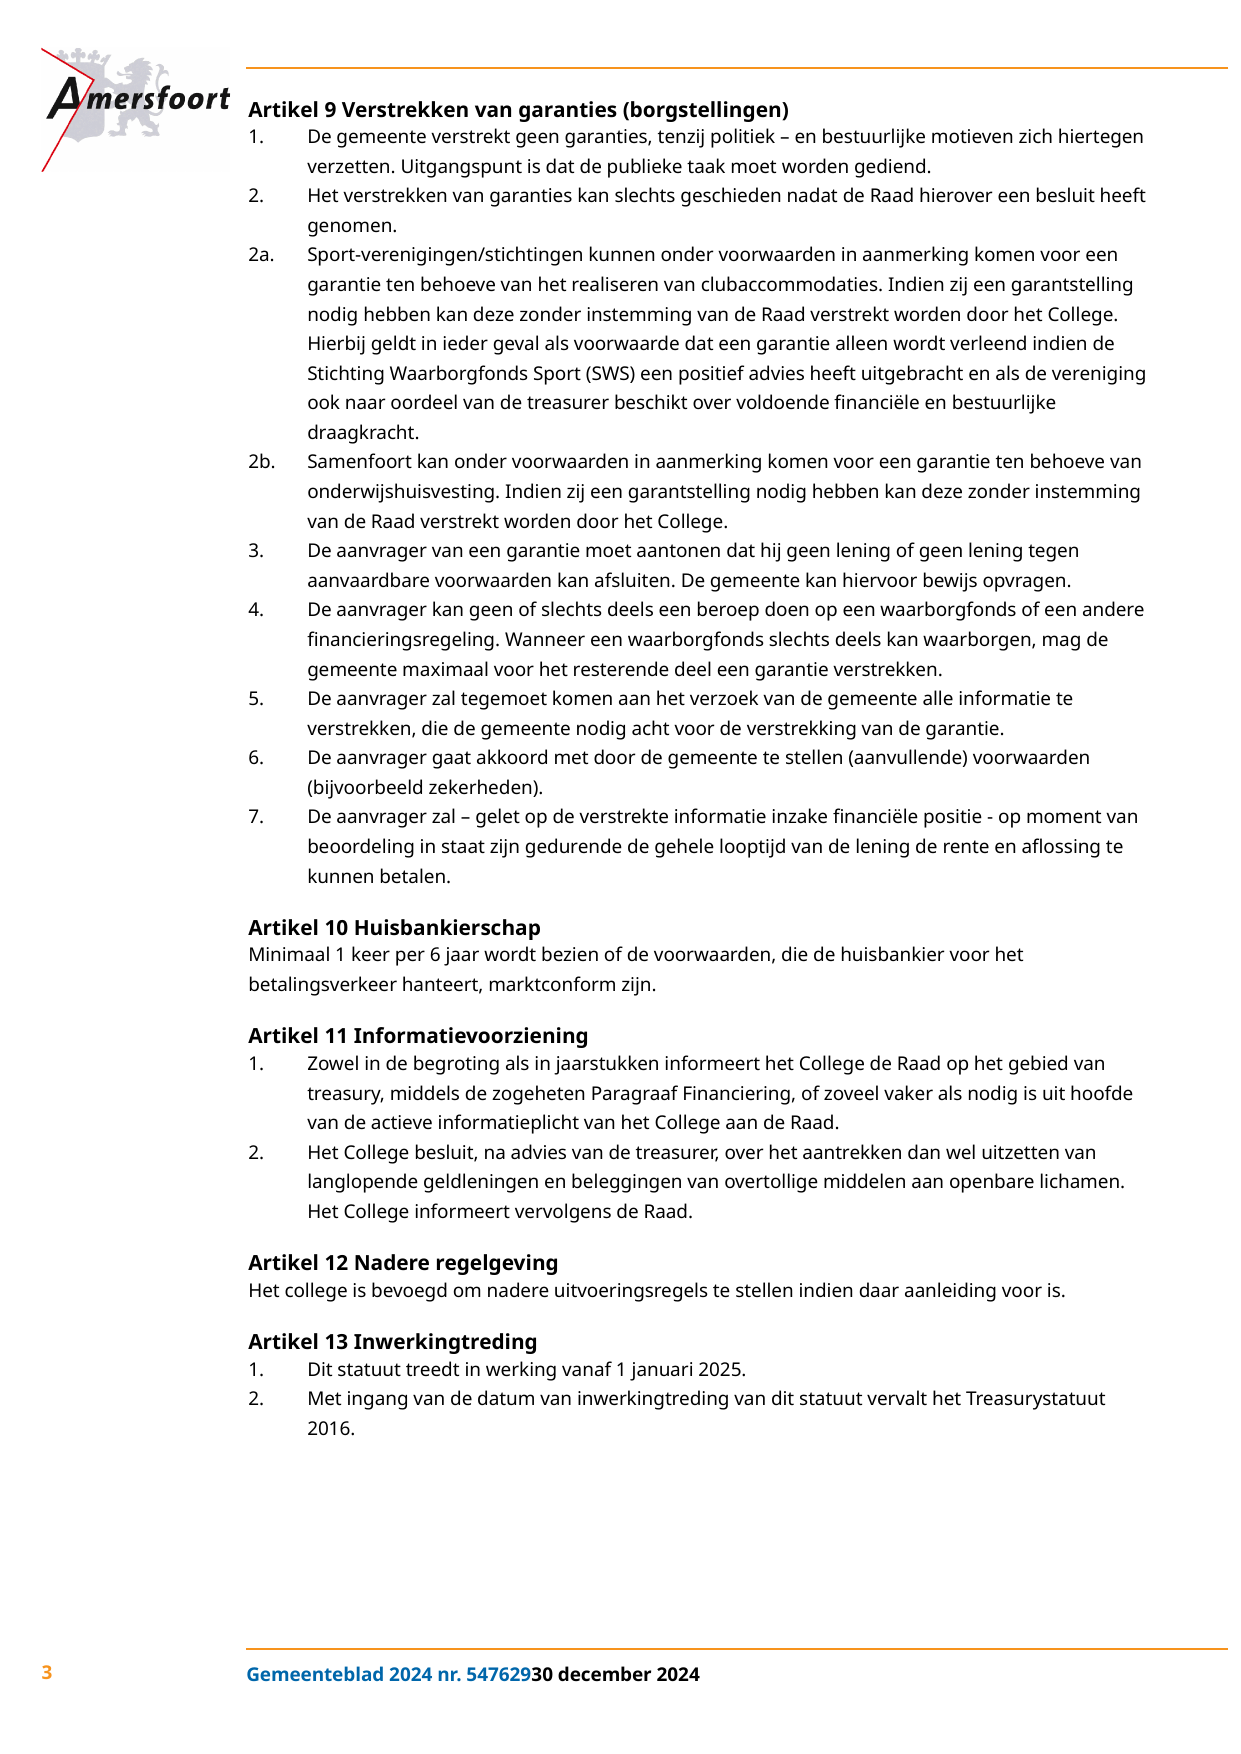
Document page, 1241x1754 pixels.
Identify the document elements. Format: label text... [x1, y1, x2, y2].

list De aanvrager kan geen of slechts deels een beroep doen op een waarborgfonds of een andere financieringsregeling. Wanneer een waarborgfonds slechts deels kan waarborgen, mag de gemeente maximaal voor het resterende deel een garantie verstrekken. [248, 597, 1152, 681]
list Samenfoort kan onder voorwaarden in aanmerking komen voor een garantie ten behoeve van onderwijshuisvesting. Indien zij een garantstelling nodig hebben kan deze zonder instemming van de Raad verstrekt worden door het College. [248, 449, 1152, 533]
list De aanvrager gaat akkoord met door de gemeente te stellen (aanvullende) voorwaarden (bijvoorbeeld zekerheden). [248, 744, 1152, 800]
text Artikel 10 Huisbankierschap [248, 913, 1152, 942]
text Artikel 13 Inwerkingtreding [248, 1327, 1152, 1356]
list Het verstrekken van garanties kan slechts geschieden nadat de Raad hierover een besluit heeft genomen. [248, 182, 1152, 238]
list Dit statuut treedt in werking vanaf 1 januari 2025. [248, 1356, 1152, 1381]
list De aanvrager zal tegemoet komen aan het verzoek van de gemeente alle informatie te verstrekken, die de gemeente nodig acht voor de verstrekking van de garantie. [248, 685, 1152, 741]
list De aanvrager van een garantie moet aantonen dat hij geen lening of geen lening tegen aanvaardbare voorwaarden kan afsluiten. De gemeente kan hiervoor bewijs opvragen. [248, 537, 1152, 593]
text Artikel 11 Informatievoorziening [248, 1022, 1152, 1050]
list De aanvrager zal – gelet op de verstrekte informatie inzake financiële positie - op moment van beoordeling in staat zijn gedurende de gehele looptijd van de lening de rente en aflossing te kunnen betalen. [248, 804, 1152, 888]
list Het College besluit, na advies van de treasurer, over het aantrekken dan wel uitzetten van langlopende geldleningen en beleggingen van overtollige middelen aan openbare lichamen. Het College informeert vervolgens de Raad. [248, 1139, 1152, 1224]
text Artikel 12 Nadere regelgeving [248, 1248, 1152, 1277]
text Minimaal 1 keer per 6 jaar wordt bezien of de voorwaarden, die de huisbankier voor het betalingsverkeer hanteert, marktconform zijn. [248, 942, 1152, 997]
list De gemeente verstrekt geen garanties, tenzij politiek – en bestuurlijke motieven zich hiertegen verzetten. Uitgangspunt is dat de publieke taak moet worden gediend. [248, 123, 1152, 178]
picture [41, 47, 231, 172]
list Met ingang van de datum van inwerkingtreding van dit statuut vervalt het Treasurystatuut 2016. [248, 1385, 1152, 1441]
text Artikel 9 Verstrekken van garanties (borgstellingen) [248, 95, 1152, 123]
list Zowel in de begroting als in jaarstukken informeert het College de Raad op het gebied van treasury, middels de zogeheten Paragraaf Financiering, of zoveel vaker als nodig is uit hoofde van de actieve informatieplicht van het College aan de Raad. [248, 1050, 1152, 1135]
text Het college is bevoegd om nadere uitvoeringsregels te stellen indien daar aanleiding voor is. [248, 1277, 1152, 1303]
list Sport-verenigingen/stichtingen kunnen onder voorwaarden in aanmerking komen voor een garantie ten behoeve van het realiseren van clubaccommodaties. Indien zij een garantstelling nodig hebben kan deze zonder instemming van de Raad verstrekt worden door het College. Hierbij geldt in ieder geval als voorwaarde dat een garantie alleen wordt verleend indien de Stichting Waarborgfonds Sport (SWS) een positief advies heeft uitgebracht en als de vereniging ook naar oordeel van de treasurer beschikt over voldoende financiële en bestuurlijke draagkracht. [248, 242, 1152, 445]
